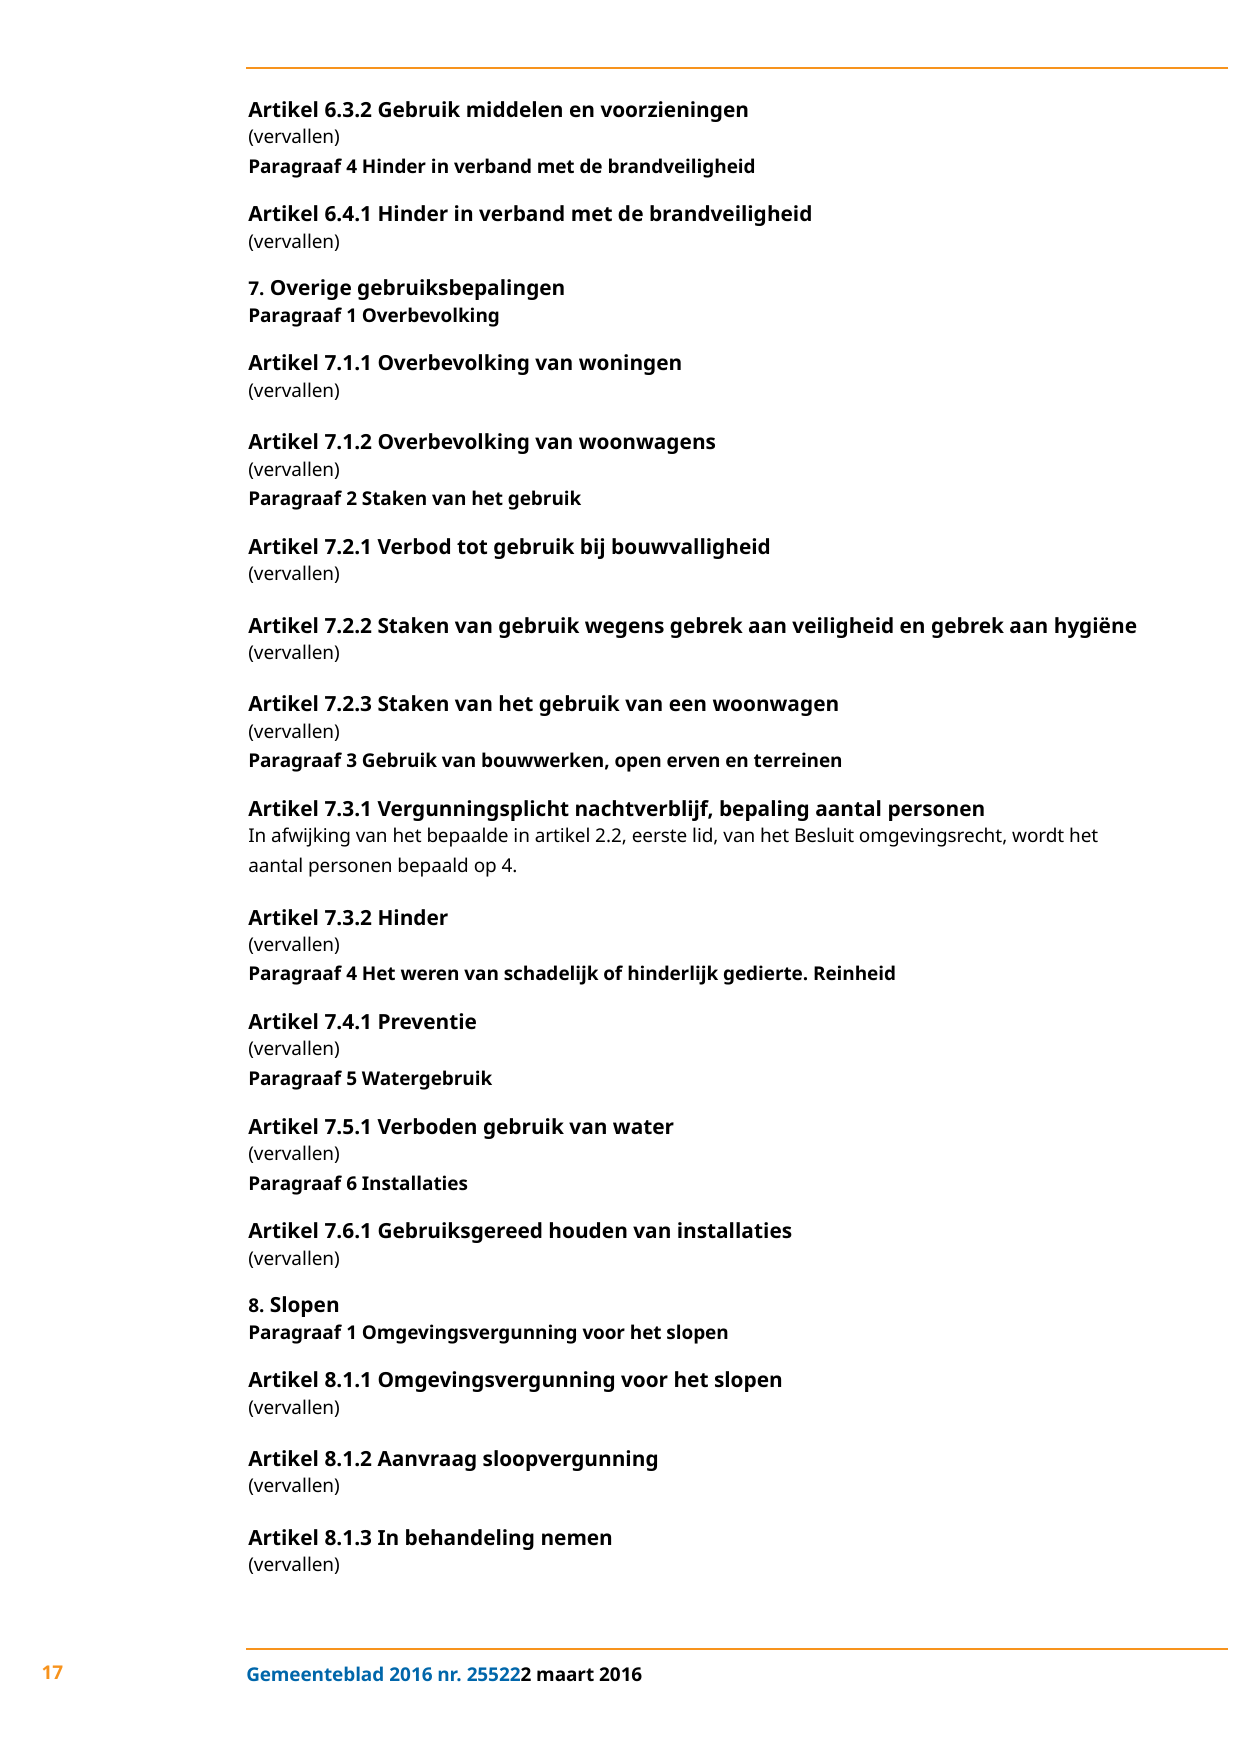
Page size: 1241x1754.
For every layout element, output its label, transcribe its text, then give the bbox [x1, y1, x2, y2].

text Artikel 8.1.3 In behandeling nemen [248, 1523, 1152, 1552]
text Paragraaf 6 Installaties [248, 1170, 1152, 1196]
text (vervallen) [248, 560, 1152, 586]
text Artikel 8.1.1 Omgevingsvergunning voor het slopen [248, 1365, 1152, 1394]
text Artikel 7.6.1 Gebruiksgereed houden van installaties [248, 1216, 1152, 1245]
text Paragraaf 3 Gebruik van bouwwerken, open erven en terreinen [248, 748, 1152, 773]
text (vervallen) [248, 1036, 1152, 1061]
text Artikel 7.1.1 Overbevolking van woningen [248, 348, 1152, 377]
text 7. Overige gebruiksbepalingen [248, 273, 1152, 302]
text (vervallen) [248, 1473, 1152, 1498]
text Paragraaf 5 Watergebruik [248, 1065, 1152, 1091]
text (vervallen) [248, 639, 1152, 665]
text (vervallen) [248, 228, 1152, 253]
text (vervallen) [248, 931, 1152, 957]
text Artikel 7.4.1 Preventie [248, 1007, 1152, 1036]
text Paragraaf 4 Het weren van schadelijk of hinderlijk gedierte. Reinheid [248, 961, 1152, 986]
text In afwijking van het bepaalde in artikel 2.2, eerste lid, van het Besluit omgevingsrecht, wordt het aantal personen bepaald op 4. [248, 823, 1152, 878]
picture [41, 47, 231, 172]
text (vervallen) [248, 1245, 1152, 1271]
text Artikel 7.2.1 Verbod tot gebruik bij bouwvalligheid [248, 532, 1152, 560]
text 8. Slopen [248, 1290, 1152, 1319]
text (vervallen) [248, 1394, 1152, 1419]
text Paragraaf 4 Hinder in verband met de brandveiligheid [248, 153, 1152, 178]
text Paragraaf 1 Omgevingsvergunning voor het slopen [248, 1319, 1152, 1344]
text Artikel 6.3.2 Gebruik middelen en voorzieningen [248, 95, 1152, 123]
text Artikel 7.3.2 Hinder [248, 903, 1152, 931]
text (vervallen) [248, 1140, 1152, 1166]
text (vervallen) [248, 456, 1152, 481]
text Artikel 7.1.2 Overbevolking van woonwagens [248, 427, 1152, 456]
text (vervallen) [248, 718, 1152, 744]
text Artikel 7.2.2 Staken van gebruik wegens gebrek aan veiligheid en gebrek aan hygiëne [248, 611, 1152, 639]
text Artikel 7.5.1 Verboden gebruik van water [248, 1112, 1152, 1140]
text Artikel 7.2.3 Staken van het gebruik van een woonwagen [248, 689, 1152, 718]
text (vervallen) [248, 1552, 1152, 1577]
text Artikel 7.3.1 Vergunningsplicht nachtverblijf, bepaling aantal personen [248, 794, 1152, 823]
text Paragraaf 1 Overbevolking [248, 302, 1152, 328]
text Artikel 8.1.2 Aanvraag sloopvergunning [248, 1444, 1152, 1473]
text Artikel 6.4.1 Hinder in verband met de brandveiligheid [248, 199, 1152, 228]
text Paragraaf 2 Staken van het gebruik [248, 485, 1152, 511]
text (vervallen) [248, 377, 1152, 403]
text (vervallen) [248, 123, 1152, 149]
